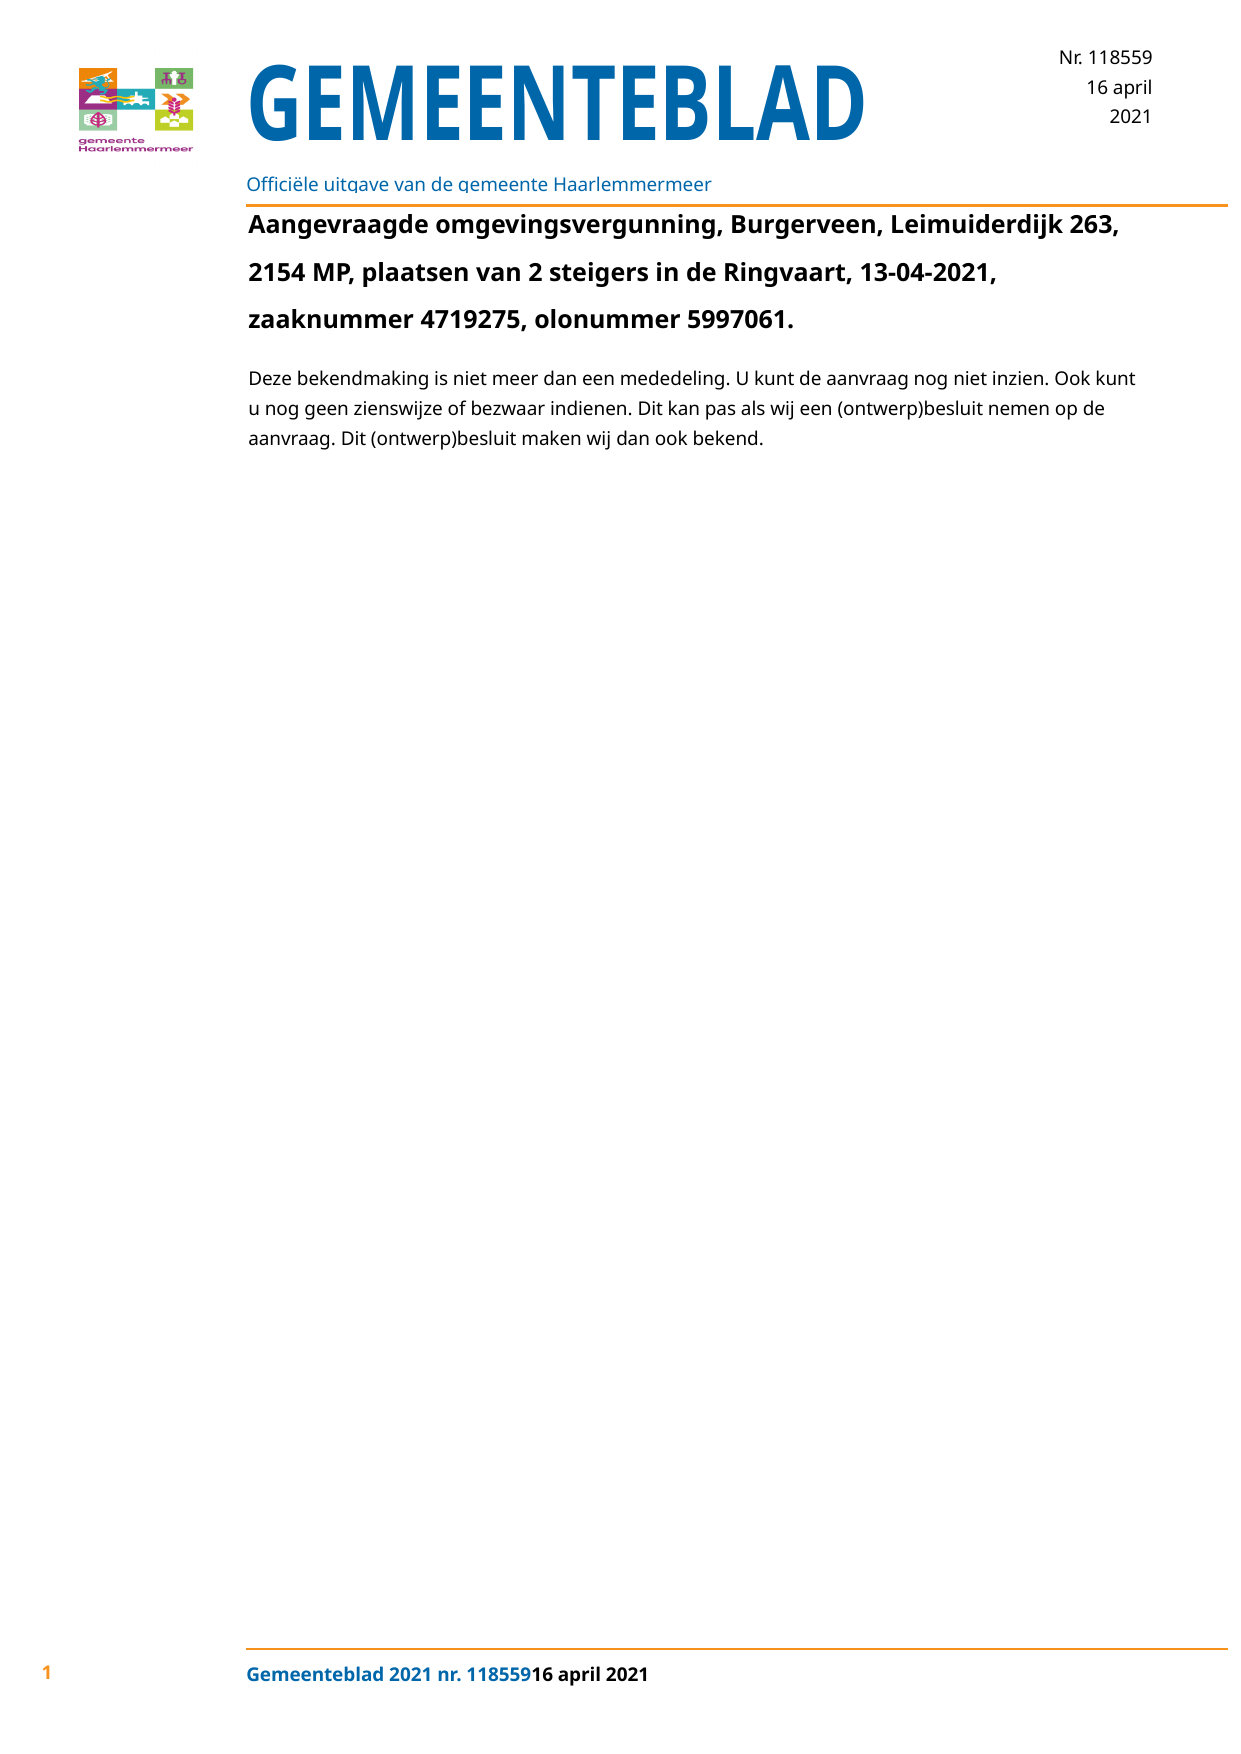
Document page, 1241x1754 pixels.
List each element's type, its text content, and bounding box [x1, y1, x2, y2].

picture [41, 47, 231, 172]
text Aangevraagde omgevingsvergunning, Burgerveen, Leimuiderdijk 263, 2154 MP, plaatsen van 2 steigers in de Ringvaart, 13-04-2021, zaaknummer 4719275, olonummer 5997061. [248, 207, 1152, 336]
text Deze bekendmaking is niet meer dan een mededeling. U kunt de aanvraag nog niet inzien. Ook kunt u nog geen zienswijze of bezwaar indienen. Dit kan pas als wij een (ontwerp)besluit nemen op de aanvraag. Dit (ontwerp)besluit maken wij dan ook bekend. [248, 366, 1152, 450]
